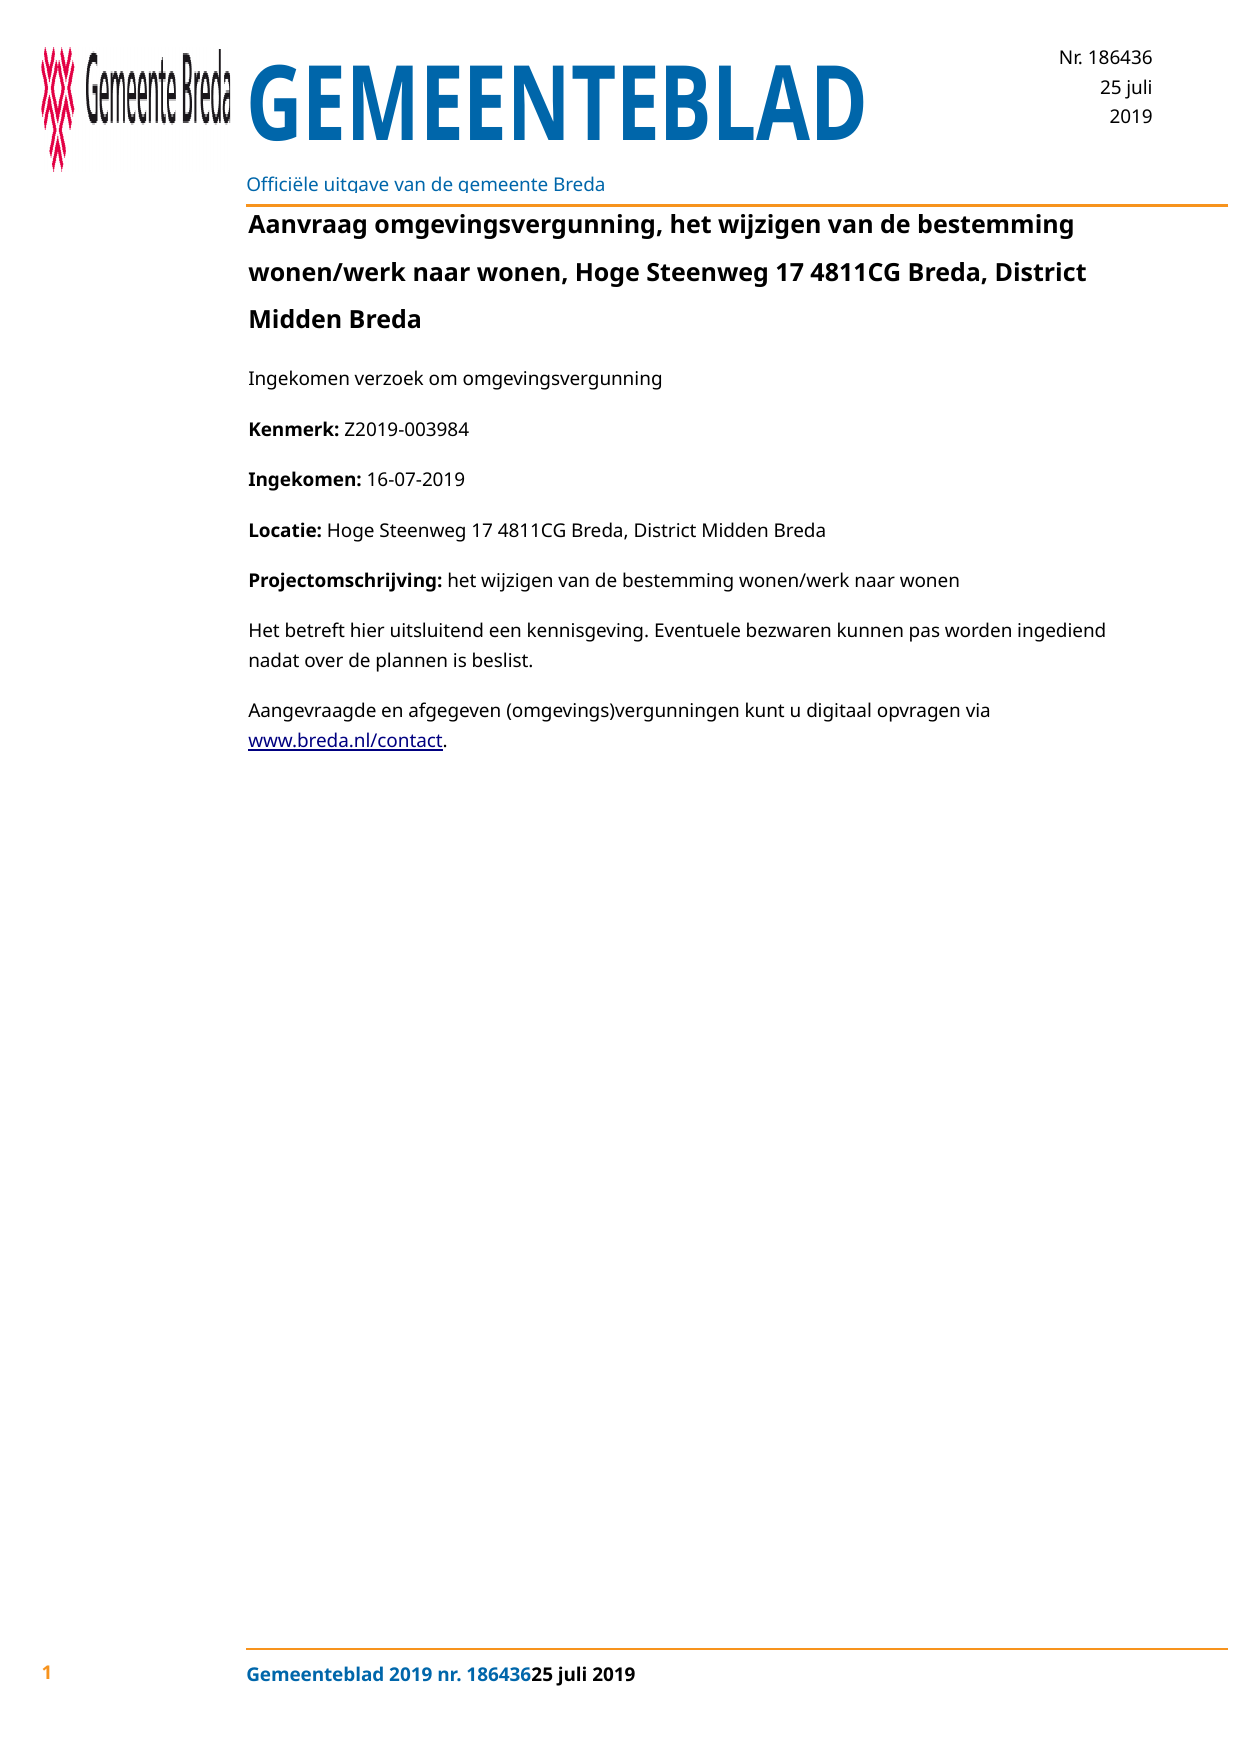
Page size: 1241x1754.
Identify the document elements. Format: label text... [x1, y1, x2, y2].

text Aanvraag omgevingsvergunning, het wijzigen van de bestemming wonen/werk naar wonen, Hoge Steenweg 17 4811CG Breda, District Midden Breda [248, 207, 1152, 336]
text Het betreft hier uitsluitend een kennisgeving. Eventuele bezwaren kunnen pas worden ingediend nadat over de plannen is beslist. [248, 618, 1152, 673]
text Kenmerk: Z2019-003984 [248, 416, 1152, 442]
text Locatie: Hoge Steenweg 17 4811CG Breda, District Midden Breda [248, 517, 1152, 542]
text Ingekomen verzoek om omgevingsvergunning [248, 366, 1152, 391]
picture [41, 47, 231, 172]
text Aangevraagde en afgegeven (omgevings)vergunningen kunt u digitaal opvragen via www.breda.nl/contact. [248, 698, 1152, 753]
text Ingekomen: 16-07-2019 [248, 466, 1152, 492]
text Projectomschrijving: het wijzigen van de bestemming wonen/werk naar wonen [248, 567, 1152, 593]
